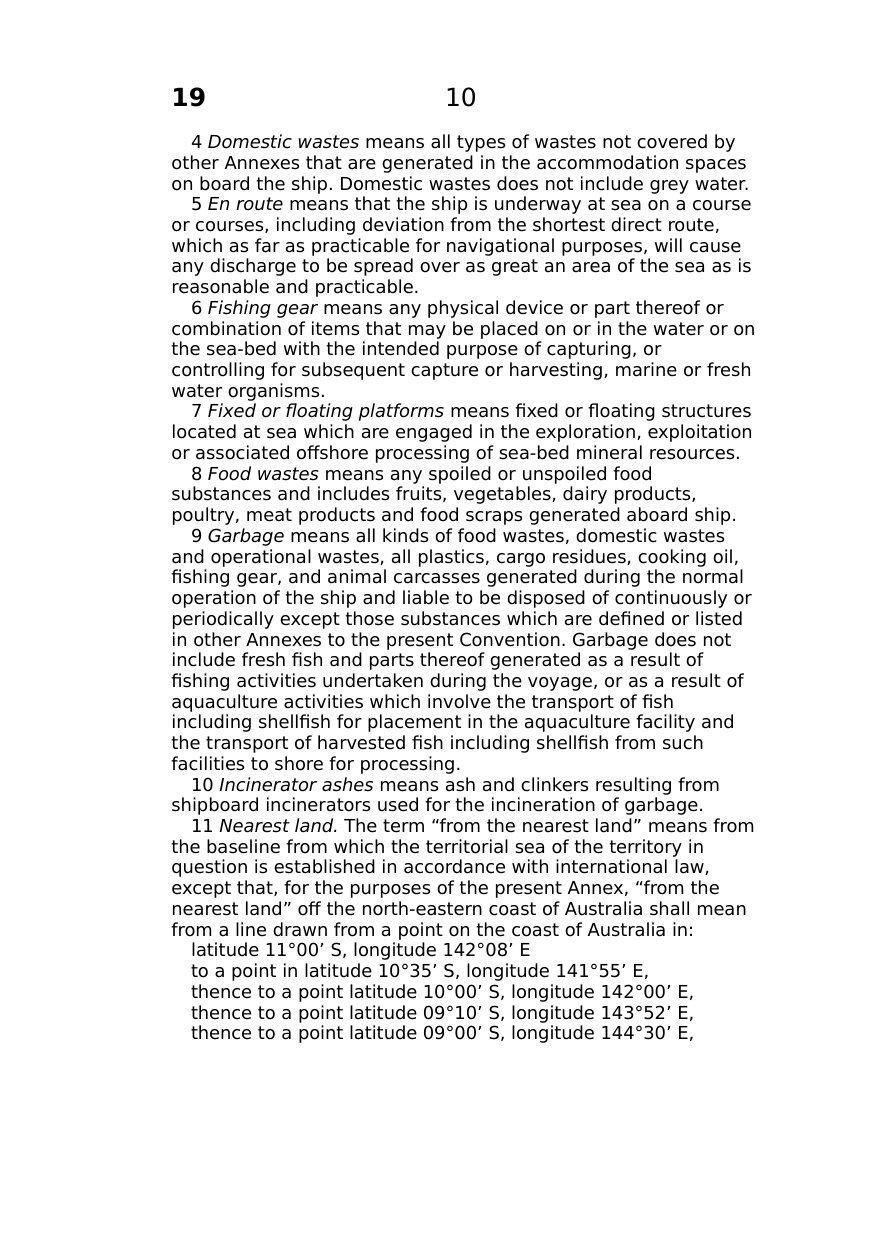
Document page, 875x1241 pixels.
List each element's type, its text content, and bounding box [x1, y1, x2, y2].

text to a point in latitude 10°35’ S, longitude 141°55’ E, [171, 961, 756, 982]
text 7 Fixed or floating platforms means fixed or floating structures located at sea which are engaged in the exploration, exploitation or associated offshore processing of sea-bed mineral resources. [171, 401, 756, 463]
text latitude 11°00’ S, longitude 142°08’ E [171, 940, 756, 961]
text thence to a point latitude 10°00’ S, longitude 142°00’ E, [171, 982, 756, 1002]
text 11 Nearest land. The term “from the nearest land” means from the baseline from which the territorial sea of the territory in question is established in accordance with international law, except that, for the purposes of the present Annex, “from the nearest land” off the north-eastern coast of Australia shall mean from a line drawn from a point on the coast of Australia in: [171, 816, 756, 940]
text thence to a point latitude 09°10’ S, longitude 143°52’ E, [171, 1002, 756, 1023]
text 10 Incinerator ashes means ash and clinkers resulting from shipboard incinerators used for the incineration of garbage. [171, 774, 756, 816]
text 4 Domestic wastes means all types of wastes not covered by other Annexes that are generated in the accommodation spaces on board the ship. Domestic wastes does not include grey water. [171, 132, 756, 194]
text 9 Garbage means all kinds of food wastes, domestic wastes and operational wastes, all plastics, cargo residues, cooking oil, fishing gear, and animal carcasses generated during the normal operation of the ship and liable to be disposed of continuously or periodically except those substances which are defined or listed in other Annexes to the present Convention. Garbage does not include fresh fish and parts thereof generated as a result of fishing activities undertaken during the voyage, or as a result of aquaculture activities which involve the transport of fish including shellfish for placement in the aquaculture facility and the transport of harvested fish including shellfish from such facilities to shore for processing. [171, 526, 756, 774]
text thence to a point latitude 09°00’ S, longitude 144°30’ E, [171, 1023, 756, 1044]
text 5 En route means that the ship is underway at sea on a course or courses, including deviation from the shortest direct route, which as far as practicable for navigational purposes, will cause any discharge to be spread over as great an area of the sea as is reasonable and practicable. [171, 194, 756, 298]
text 8 Food wastes means any spoiled or unspoiled food substances and includes fruits, vegetables, dairy products, poultry, meat products and food scraps generated aboard ship. [171, 463, 756, 526]
text 6 Fishing gear means any physical device or part thereof or combination of items that may be placed on or in the water or on the sea-bed with the intended purpose of capturing, or controlling for subsequent capture or harvesting, marine or fresh water organisms. [171, 298, 756, 401]
